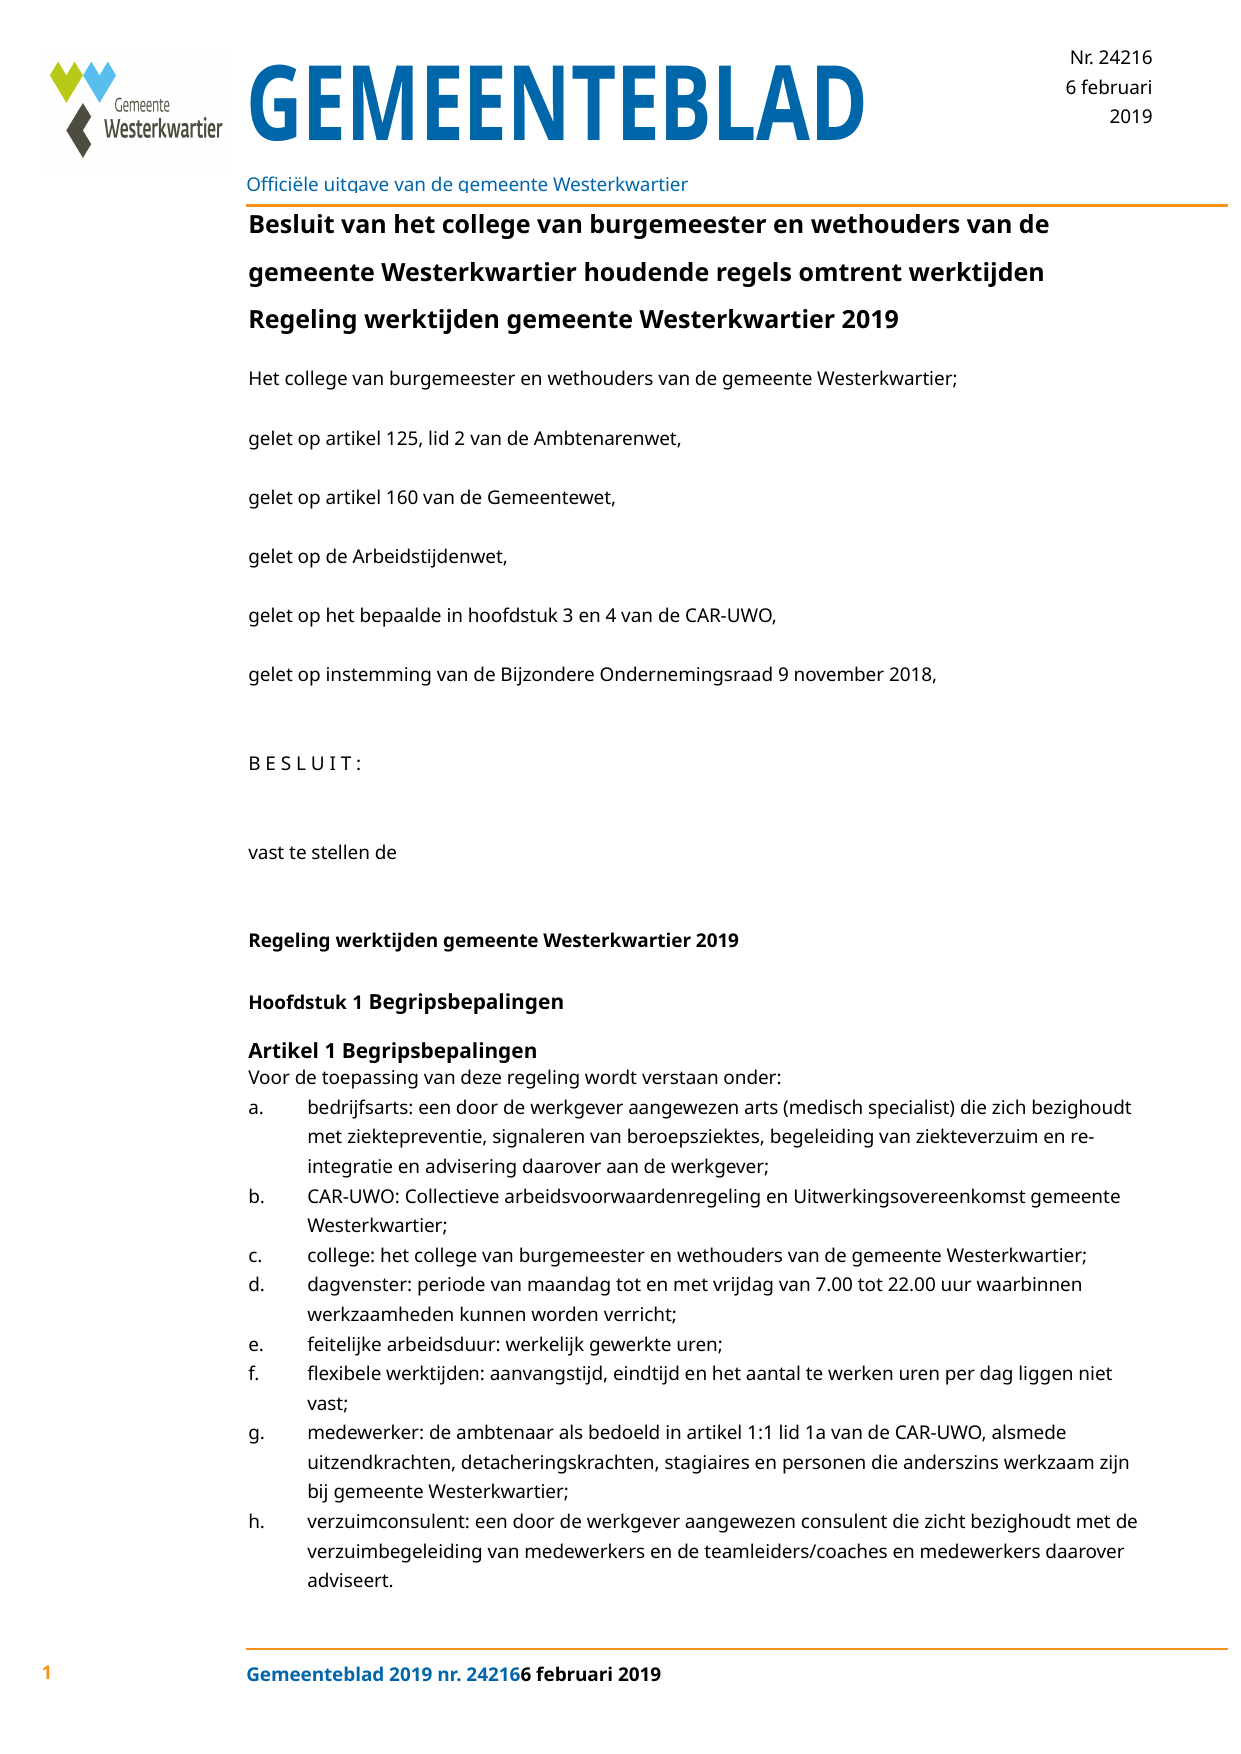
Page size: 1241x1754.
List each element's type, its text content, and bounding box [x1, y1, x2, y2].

picture [41, 47, 231, 172]
text gelet op artikel 125, lid 2 van de Ambtenarenwet, [248, 425, 1152, 450]
text vast te stellen de [248, 839, 1152, 864]
list medewerker: de ambtenaar als bedoeld in artikel 1:1 lid 1a van de CAR-UWO, alsmede uitzendkrachten, detacheringskrachten, stagiaires en personen die anderszins werkzaam zijn bij gemeente Westerkwartier; [248, 1419, 1152, 1504]
text Het college van burgemeester en wethouders van de gemeente Westerkwartier; [248, 366, 1152, 391]
text gelet op de Arbeidstijdenwet, [248, 543, 1152, 569]
list bedrijfsarts: een door de werkgever aangewezen arts (medisch specialist) die zich bezighoudt met ziektepreventie, signaleren van beroepsziektes, begeleiding van ziekteverzuim en re-integratie en advisering daarover aan de werkgever; [248, 1094, 1152, 1179]
list verzuimconsulent: een door de werkgever aangewezen consulent die zicht bezighoudt met de verzuimbegeleiding van medewerkers en de teamleiders/coaches en medewerkers daarover adviseert. [248, 1508, 1152, 1593]
list feitelijke arbeidsduur: werkelijk gewerkte uren; [248, 1331, 1152, 1356]
list dagvenster: periode van maandag tot en met vrijdag van 7.00 tot 22.00 uur waarbinnen werkzaamheden kunnen worden verricht; [248, 1272, 1152, 1327]
text gelet op instemming van de Bijzondere Ondernemingsraad 9 november 2018, [248, 661, 1152, 687]
text Voor de toepassing van deze regeling wordt verstaan onder: [248, 1064, 1152, 1090]
text gelet op artikel 160 van de Gemeentewet, [248, 484, 1152, 509]
text Hoofdstuk 1 Begripsbepalingen [248, 987, 1152, 1015]
list college: het college van burgemeester en wethouders van de gemeente Westerkwartier; [248, 1242, 1152, 1268]
text Besluit van het college van burgemeester en wethouders van de gemeente Westerkwartier houdende regels omtrent werktijden Regeling werktijden gemeente Westerkwartier 2019 [248, 207, 1152, 336]
text Artikel 1 Begripsbepalingen [248, 1036, 1152, 1064]
list flexibele werktijden: aanvangstijd, eindtijd en het aantal te werken uren per dag liggen niet vast; [248, 1360, 1152, 1416]
text Regeling werktijden gemeente Westerkwartier 2019 [248, 928, 1152, 953]
text gelet op het bepaalde in hoofdstuk 3 en 4 van de CAR-UWO, [248, 602, 1152, 628]
text B E S L U I T : [248, 750, 1152, 776]
list CAR-UWO: Collectieve arbeidsvoorwaardenregeling en Uitwerkingsovereenkomst gemeente Westerkwartier; [248, 1183, 1152, 1238]
